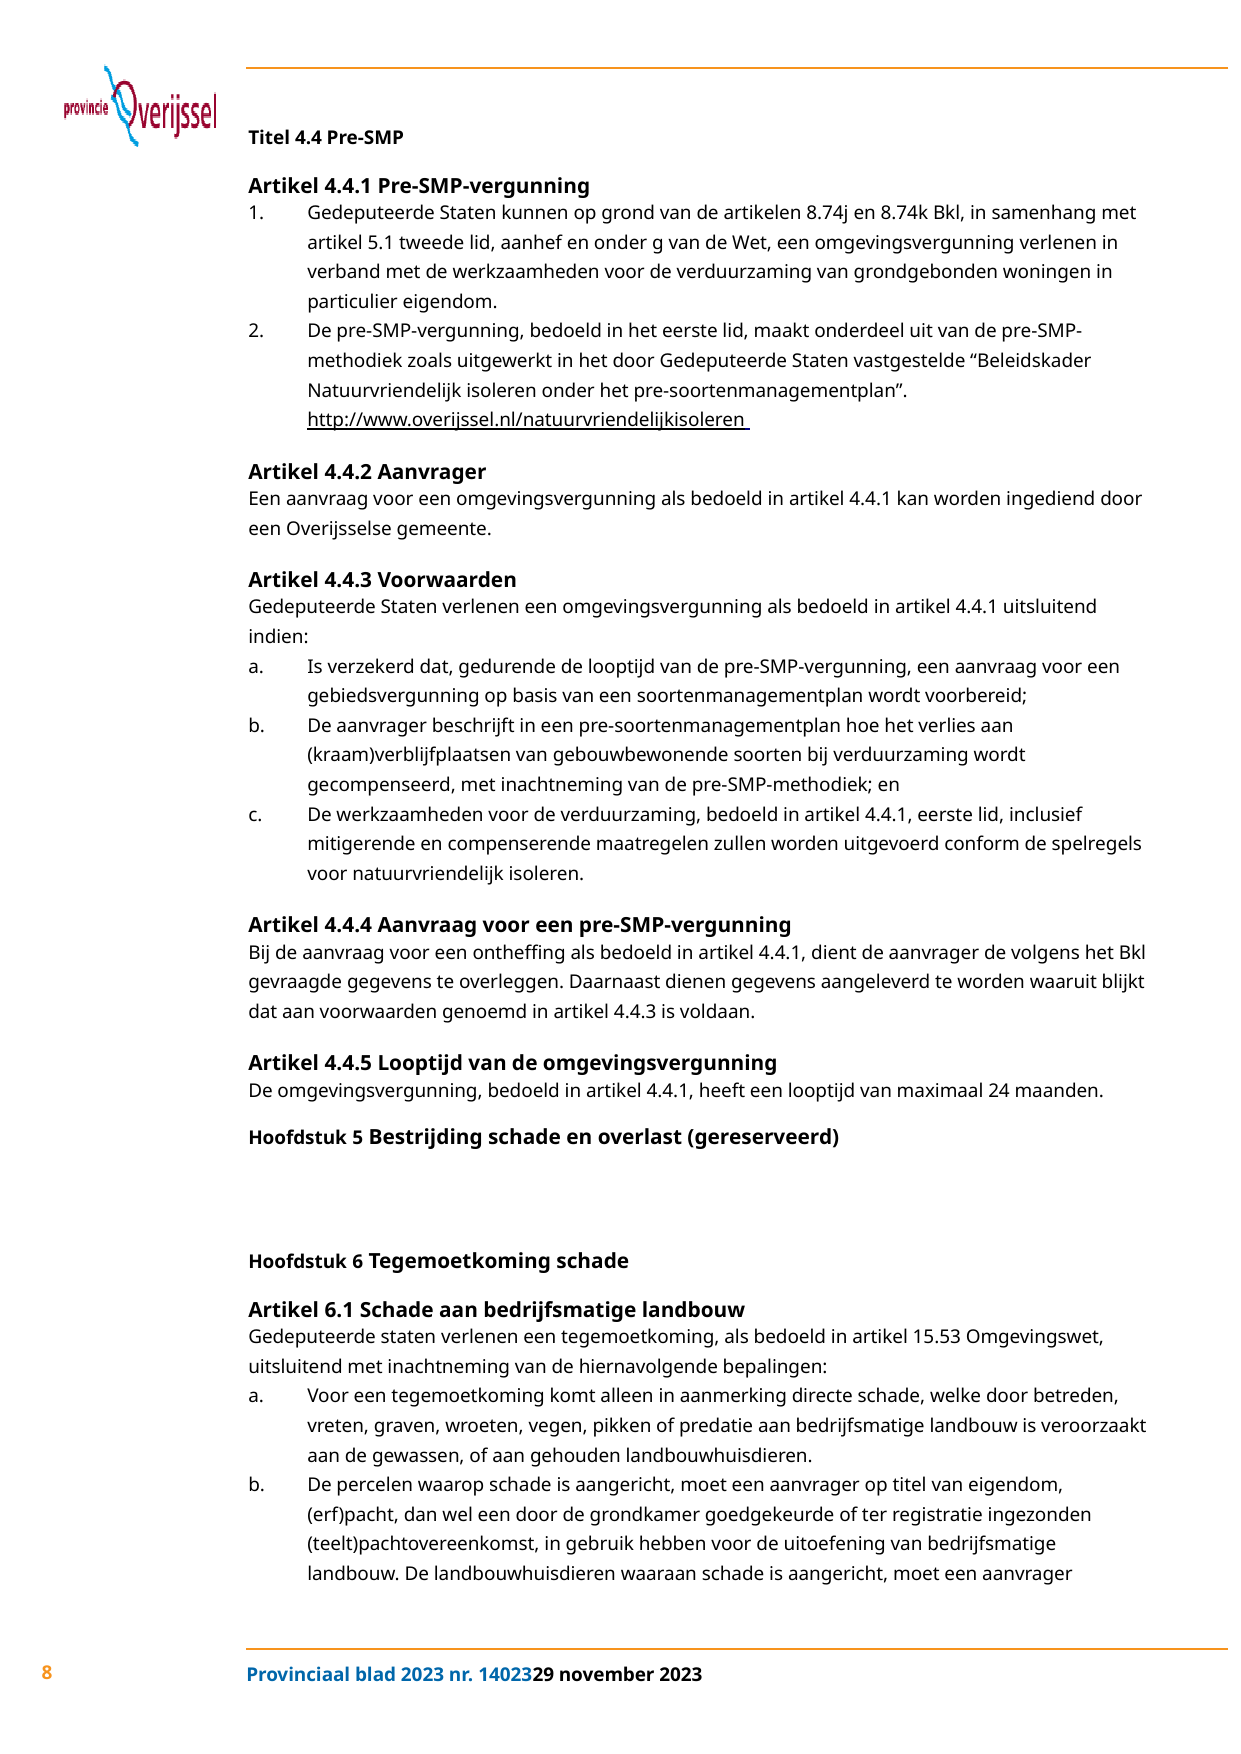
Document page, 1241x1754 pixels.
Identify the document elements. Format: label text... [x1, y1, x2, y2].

text Artikel 4.4.2 Aanvrager [248, 457, 1152, 485]
text De omgevingsvergunning, bedoeld in artikel 4.4.1, heeft een looptijd van maximaal 24 maanden. [248, 1077, 1152, 1103]
list Voor een tegemoetkoming komt alleen in aanmerking directe schade, welke door betreden, vreten, graven, wroeten, vegen, pikken of predatie aan bedrijfsmatige landbouw is veroorzaakt aan de gewassen, of aan gehouden landbouwhuisdieren. [248, 1383, 1152, 1468]
list De werkzaamheden voor de verduurzaming, bedoeld in artikel 4.4.1, eerste lid, inclusief mitigerende en compenserende maatregelen zullen worden uitgevoerd conform de spelregels voor natuurvriendelijk isoleren. [248, 801, 1152, 886]
text Hoofdstuk 6 Tegemoetkoming schade [248, 1246, 1152, 1274]
text Titel 4.4 Pre-SMP [248, 124, 1152, 150]
list http://www.overijssel.nl/natuurvriendelijkisoleren [248, 406, 1152, 432]
list Gedeputeerde Staten kunnen op grond van de artikelen 8.74j en 8.74k Bkl, in samenhang met artikel 5.1 tweede lid, aanhef en onder g van de Wet, een omgevingsvergunning verlenen in verband met de werkzaamheden voor de verduurzaming van grondgebonden woningen in particulier eigendom. [248, 199, 1152, 314]
text Artikel 4.4.4 Aanvraag voor een pre-SMP-vergunning [248, 910, 1152, 939]
list De pre-SMP-vergunning, bedoeld in het eerste lid, maakt onderdeel uit van de pre-SMP-methodiek zoals uitgewerkt in het door Gedeputeerde Staten vastgestelde “Beleidskader Natuurvriendelijk isoleren onder het pre-soortenmanagementplan”. [248, 318, 1152, 403]
text Artikel 4.4.1 Pre-SMP-vergunning [248, 171, 1152, 199]
picture [41, 47, 231, 172]
text Hoofdstuk 5 Bestrijding schade en overlast (gereserveerd) [248, 1122, 1152, 1151]
list Is verzekerd dat, gedurende de looptijd van de pre-SMP-vergunning, een aanvraag voor een gebiedsvergunning op basis van een soortenmanagementplan wordt voorbereid; [248, 653, 1152, 708]
text Gedeputeerde staten verlenen een tegemoetkoming, als bedoeld in artikel 15.53 Omgevingswet, uitsluitend met inachtneming van de hiernavolgende bepalingen: [248, 1323, 1152, 1379]
text Artikel 4.4.3 Voorwaarden [248, 565, 1152, 594]
text Artikel 6.1 Schade aan bedrijfsmatige landbouw [248, 1295, 1152, 1323]
text Een aanvraag voor een omgevingsvergunning als bedoeld in artikel 4.4.1 kan worden ingediend door een Overijsselse gemeente. [248, 485, 1152, 541]
text Bij de aanvraag voor een ontheffing als bedoeld in artikel 4.4.1, dient de aanvrager de volgens het Bkl gevraagde gegevens te overleggen. Daarnaast dienen gegevens aangeleverd te worden waaruit blijkt dat aan voorwaarden genoemd in artikel 4.4.3 is voldaan. [248, 939, 1152, 1024]
list De percelen waarop schade is aangericht, moet een aanvrager op titel van eigendom, (erf)pacht, dan wel een door de grondkamer goedgekeurde of ter registratie ingezonden (teelt)pachtovereenkomst, in gebruik hebben voor de uitoefening van bedrijfsmatige landbouw. De landbouwhuisdieren waaraan schade is aangericht, moet een aanvrager [248, 1471, 1152, 1586]
text Gedeputeerde Staten verlenen een omgevingsvergunning als bedoeld in artikel 4.4.1 uitsluitend indien: [248, 594, 1152, 649]
list De aanvrager beschrijft in een pre-soortenmanagementplan hoe het verlies aan (kraam)verblijfplaatsen van gebouwbewonende soorten bij verduurzaming wordt gecompenseerd, met inachtneming van de pre-SMP-methodiek; en [248, 712, 1152, 797]
text Artikel 4.4.5 Looptijd van de omgevingsvergunning [248, 1048, 1152, 1077]
